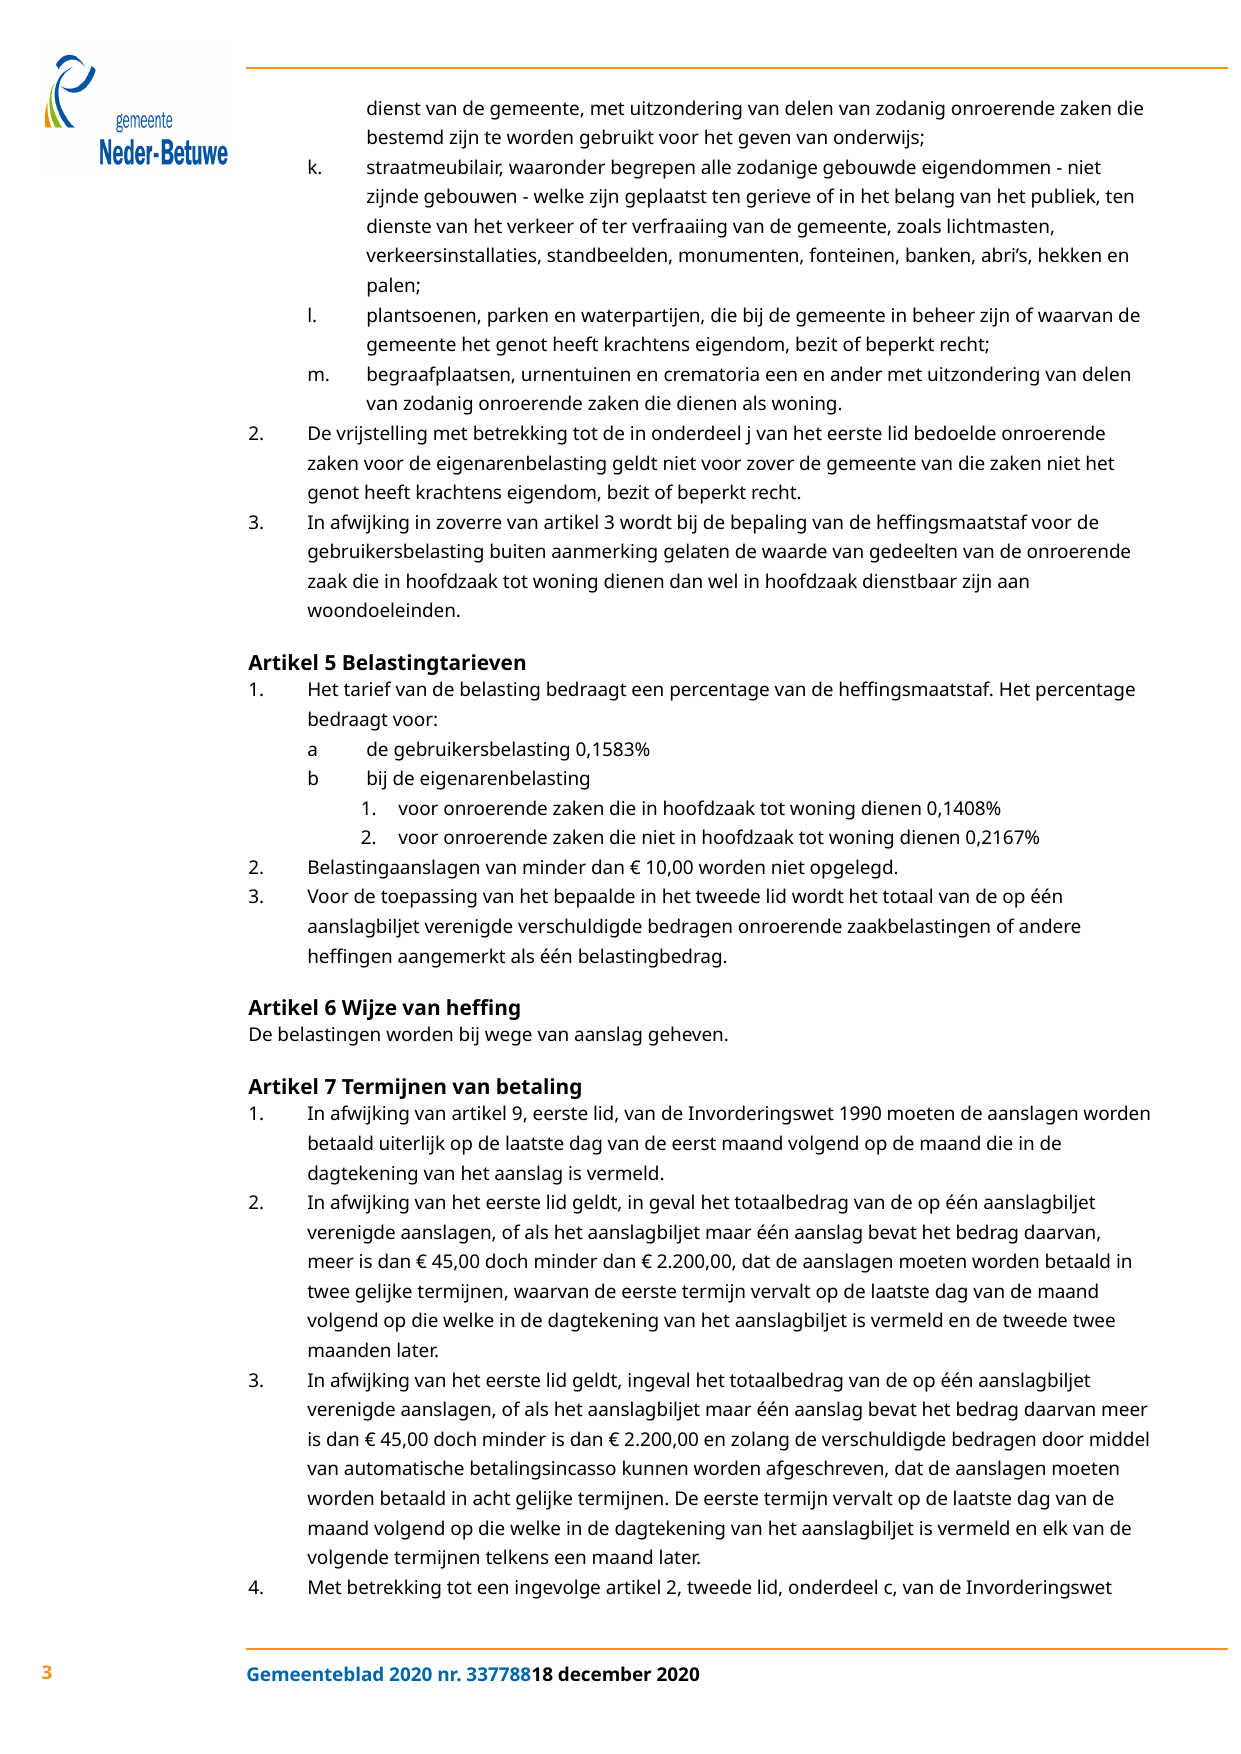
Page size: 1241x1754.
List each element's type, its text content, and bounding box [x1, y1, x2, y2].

text Artikel 7 Termijnen van betaling [248, 1072, 1152, 1101]
list Belastingaanslagen van minder dan € 10,00 worden niet opgelegd. [248, 854, 1152, 880]
list In afwijking van artikel 9, eerste lid, van de Invorderingswet 1990 moeten de aanslagen worden betaald uiterlijk op de laatste dag van de eerst maand volgend op de maand die in de dagtekening van het aanslag is vermeld. [248, 1101, 1152, 1185]
list In afwijking van het eerste lid geldt, in geval het totaalbedrag van de op één aanslagbiljet verenigde aanslagen, of als het aanslagbiljet maar één aanslag bevat het bedrag daarvan, meer is dan € 45,00 doch minder dan € 2.200,00, dat de aanslagen moeten worden betaald in twee gelijke termijnen, waarvan de eerste termijn vervalt op de laatste dag van de maand volgend op die welke in de dagtekening van het aanslagbiljet is vermeld en de tweede twee maanden later. [248, 1189, 1152, 1363]
list Met betrekking tot een ingevolge artikel 2, tweede lid, onderdeel c, van de Invorderingswet [248, 1574, 1152, 1599]
list bij de eigenarenbelasting [307, 765, 1152, 791]
list voor onroerende zaken die niet in hoofdzaak tot woning dienen 0,2167% [361, 824, 1152, 850]
picture [41, 47, 231, 172]
list In afwijking in zoverre van artikel 3 wordt bij de bepaling van de heffingsmaatstaf voor de gebruikersbelasting buiten aanmerking gelaten de waarde van gedeelten van de onroerende zaak die in hoofdzaak tot woning dienen dan wel in hoofdzaak dienstbaar zijn aan woondoeleinden. [248, 509, 1152, 623]
list De vrijstelling met betrekking tot de in onderdeel j van het eerste lid bedoelde onroerende zaken voor de eigenarenbelasting geldt niet voor zover de gemeente van die zaken niet het genot heeft krachtens eigendom, bezit of beperkt recht. [248, 420, 1152, 505]
list voor onroerende zaken die in hoofdzaak tot woning dienen 0,1408% [361, 795, 1152, 821]
list Het tarief van de belasting bedraagt een percentage van de heffingsmaatstaf. Het percentage bedraagt voor: [248, 677, 1152, 732]
list straatmeubilair, waaronder begrepen alle zodanige gebouwde eigendommen - niet zijnde gebouwen - welke zijn geplaatst ten gerieve of in het belang van het publiek, ten dienste van het verkeer of ter verfraaiing van de gemeente, zoals lichtmasten, verkeersinstallaties, standbeelden, monumenten, fonteinen, banken, abri’s, hekken en palen; [307, 154, 1152, 298]
list In afwijking van het eerste lid geldt, ingeval het totaalbedrag van de op één aanslagbiljet verenigde aanslagen, of als het aanslagbiljet maar één aanslag bevat het bedrag daarvan meer is dan € 45,00 doch minder is dan € 2.200,00 en zolang de verschuldigde bedragen door middel van automatische betalingsincasso kunnen worden afgeschreven, dat de aanslagen moeten worden betaald in acht gelijke termijnen. De eerste termijn vervalt op de laatste dag van de maand volgend op die welke in de dagtekening van het aanslagbiljet is vermeld en elk van de volgende termijnen telkens een maand later. [248, 1367, 1152, 1570]
text Artikel 6 Wijze van heffing [248, 993, 1152, 1022]
list dienst van de gemeente, met uitzondering van delen van zodanig onroerende zaken die bestemd zijn te worden gebruikt voor het geven van onderwijs; [307, 95, 1152, 150]
list Voor de toepassing van het bepaalde in het tweede lid wordt het totaal van de op één aanslagbiljet verenigde verschuldigde bedragen onroerende zaakbelastingen of andere heffingen aangemerkt als één belastingbedrag. [248, 884, 1152, 968]
list begraafplaatsen, urnentuinen en crematoria een en ander met uitzondering van delen van zodanig onroerende zaken die dienen als woning. [307, 361, 1152, 416]
text De belastingen worden bij wege van aanslag geheven. [248, 1022, 1152, 1047]
list plantsoenen, parken en waterpartijen, die bij de gemeente in beheer zijn of waarvan de gemeente het genot heeft krachtens eigendom, bezit of beperkt recht; [307, 302, 1152, 357]
text Artikel 5 Belastingtarieven [248, 648, 1152, 677]
list de gebruikersbelasting 0,1583% [307, 736, 1152, 761]
